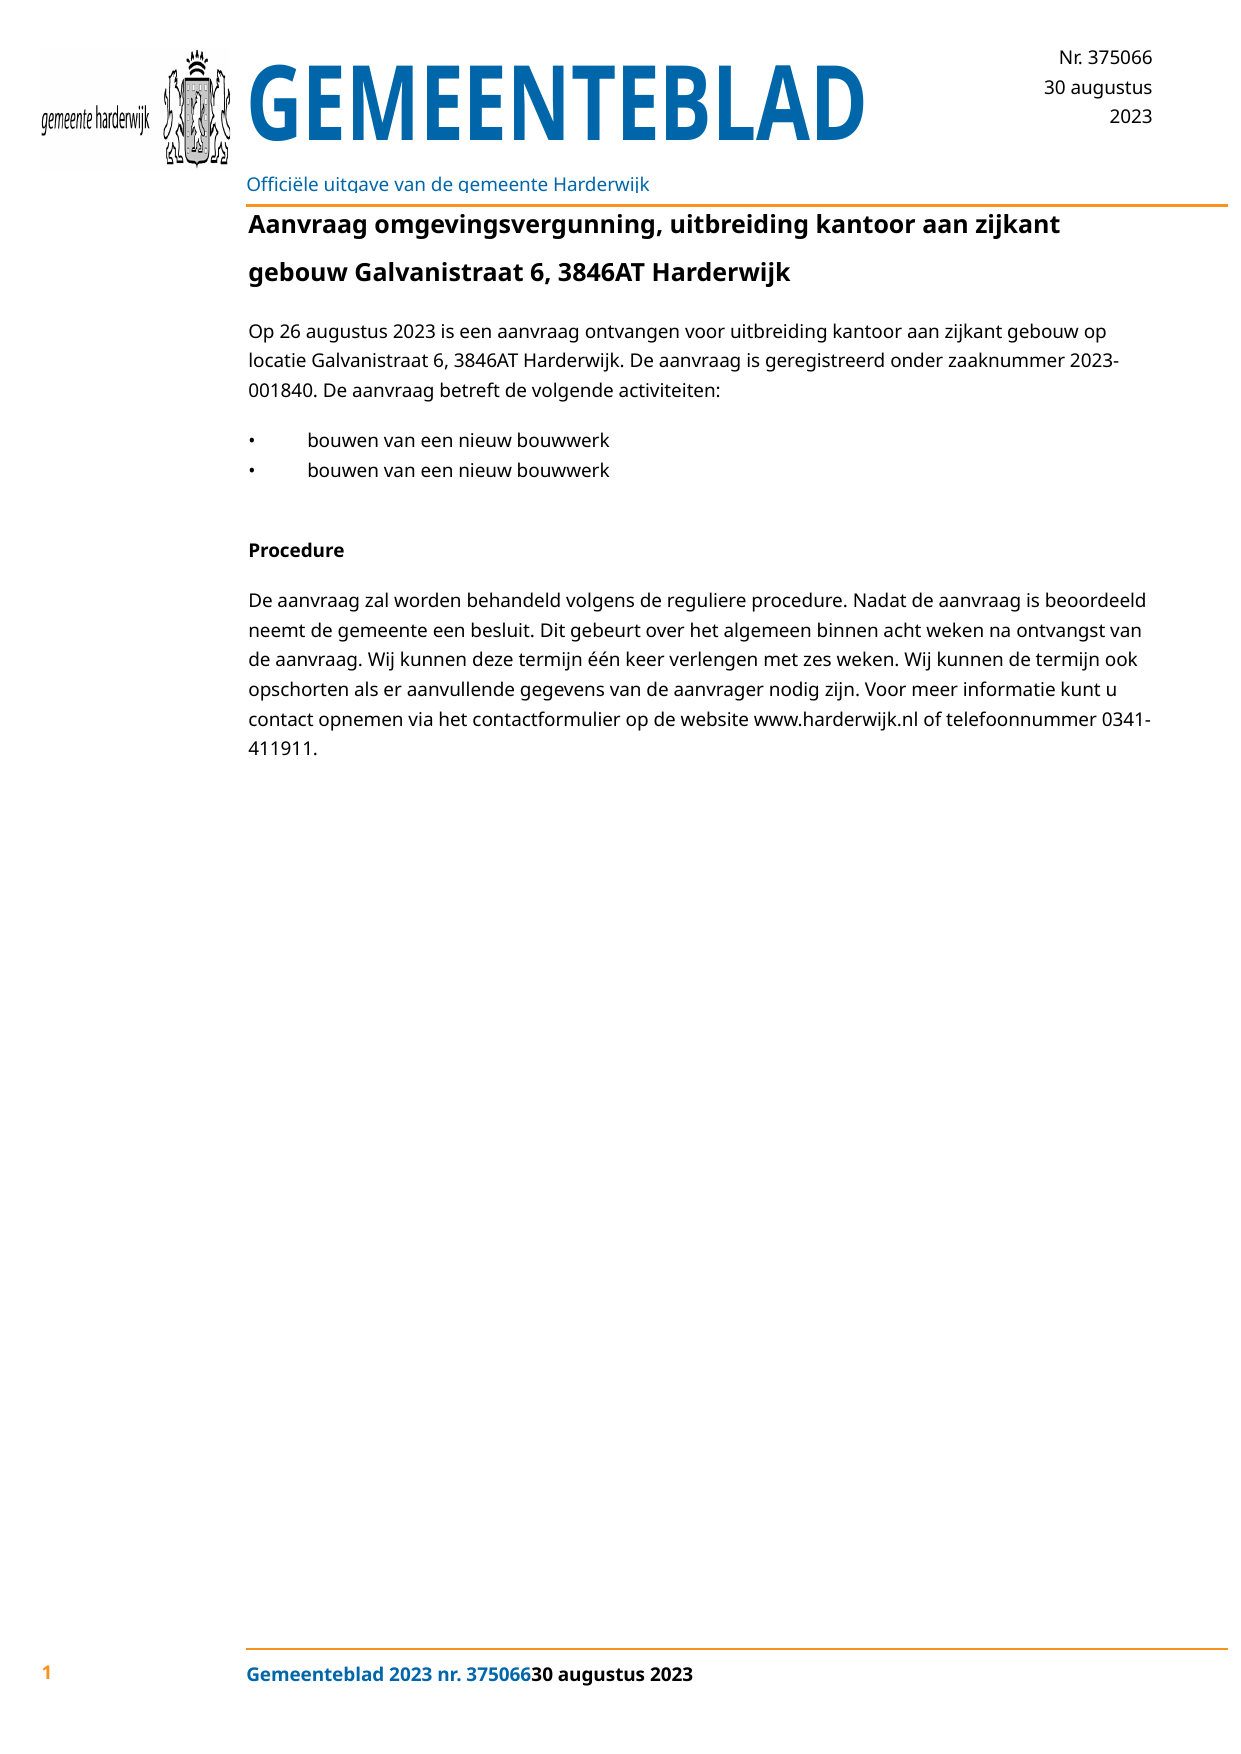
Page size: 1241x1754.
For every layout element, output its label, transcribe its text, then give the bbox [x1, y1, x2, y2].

list bouwen van een nieuw bouwwerk [248, 427, 1152, 453]
text De aanvraag zal worden behandeld volgens de reguliere procedure. Nadat de aanvraag is beoordeeld neemt de gemeente een besluit. Dit gebeurt over het algemeen binnen acht weken na ontvangst van de aanvraag. Wij kunnen deze termijn één keer verlengen met zes weken. Wij kunnen de termijn ook opschorten als er aanvullende gegevens van de aanvrager nodig zijn. Voor meer informatie kunt u contact opnemen via het contactformulier op de website www.harderwijk.nl of telefoonnummer 0341-411911. [248, 587, 1152, 761]
text Procedure [248, 537, 1152, 563]
picture [41, 47, 231, 172]
list bouwen van een nieuw bouwwerk [248, 457, 1152, 483]
text Aanvraag omgevingsvergunning, uitbreiding kantoor aan zijkant gebouw Galvanistraat 6, 3846AT Harderwijk [248, 207, 1152, 288]
text Op 26 augustus 2023 is een aanvraag ontvangen voor uitbreiding kantoor aan zijkant gebouw op locatie Galvanistraat 6, 3846AT Harderwijk. De aanvraag is geregistreerd onder zaaknummer 2023-001840. De aanvraag betreft de volgende activiteiten: [248, 318, 1152, 403]
